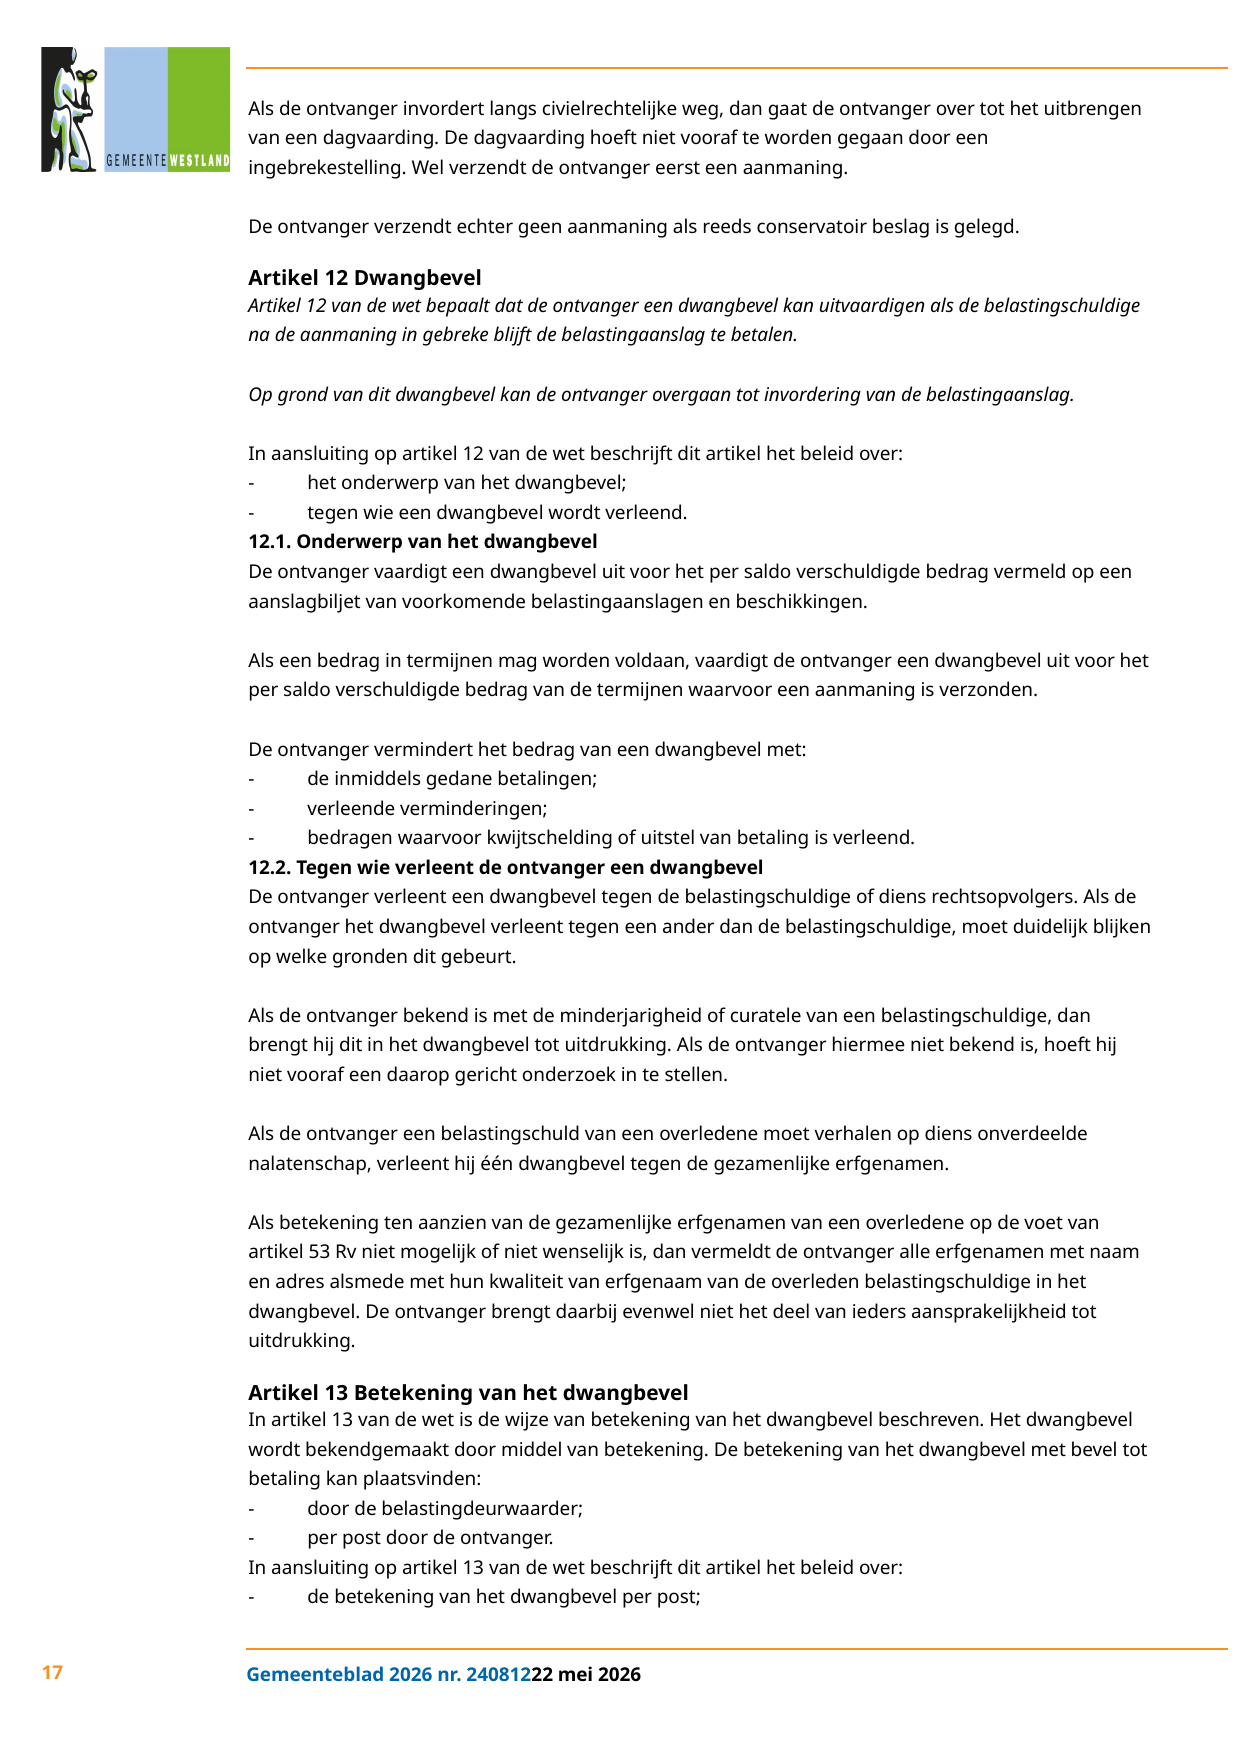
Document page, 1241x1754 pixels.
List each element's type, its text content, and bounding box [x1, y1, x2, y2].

text Als de ontvanger een belastingschuld van een overledene moet verhalen op diens onverdeelde nalatenschap, verleent hij één dwangbevel tegen de gezamenlijke erfgenamen. [248, 1120, 1152, 1176]
list verleende verminderingen; [248, 795, 1152, 821]
text In aansluiting op artikel 13 van de wet beschrijft dit artikel het beleid over: [248, 1554, 1152, 1580]
text 12.2. Tegen wie verleent de ontvanger een dwangbevel [248, 854, 1152, 880]
list het onderwerp van het dwangbevel; [248, 469, 1152, 495]
text De ontvanger verleent een dwangbevel tegen de belastingschuldige of diens rechtsopvolgers. Als de ontvanger het dwangbevel verleent tegen een ander dan de belastingschuldige, moet duidelijk blijken op welke gronden dit gebeurt. [248, 884, 1152, 968]
text Als betekening ten aanzien van de gezamenlijke erfgenamen van een overledene op de voet van artikel 53 Rv niet mogelijk of niet wenselijk is, dan vermeldt de ontvanger alle erfgenamen met naam en adres alsmede met hun kwaliteit van erfgenaam van de overleden belastingschuldige in het dwangbevel. De ontvanger brengt daarbij evenwel niet het deel van ieders aansprakelijkheid tot uitdrukking. [248, 1209, 1152, 1353]
text Artikel 13 Betekening van het dwangbevel [248, 1378, 1152, 1406]
text In aansluiting op artikel 12 van de wet beschrijft dit artikel het beleid over: [248, 440, 1152, 466]
text 12.1. Onderwerp van het dwangbevel [248, 529, 1152, 554]
list per post door de ontvanger. [248, 1524, 1152, 1550]
list de betekening van het dwangbevel per post; [248, 1584, 1152, 1609]
list door de belastingdeurwaarder; [248, 1495, 1152, 1521]
list de inmiddels gedane betalingen; [248, 765, 1152, 791]
text Op grond van dit dwangbevel kan de ontvanger overgaan tot invordering van de belastingaanslag. [248, 381, 1152, 406]
text Als de ontvanger invordert langs civielrechtelijke weg, dan gaat de ontvanger over tot het uitbrengen van een dagvaarding. De dagvaarding hoeft niet vooraf te worden gegaan door een ingebrekestelling. Wel verzendt de ontvanger eerst een aanmaning. [248, 95, 1152, 180]
picture [41, 47, 231, 172]
text Artikel 12 van de wet bepaalt dat de ontvanger een dwangbevel kan uitvaardigen als de belastingschuldige na de aanmaning in gebreke blijft de belastingaanslag te betalen. [248, 292, 1152, 347]
text De ontvanger verzendt echter geen aanmaning als reeds conservatoir beslag is gelegd. [248, 213, 1152, 239]
text De ontvanger vaardigt een dwangbevel uit voor het per saldo verschuldigde bedrag vermeld op een aanslagbiljet van voorkomende belastingaanslagen en beschikkingen. [248, 558, 1152, 613]
list tegen wie een dwangbevel wordt verleend. [248, 499, 1152, 525]
text Als de ontvanger bekend is met de minderjarigheid of curatele van een belastingschuldige, dan brengt hij dit in het dwangbevel tot uitdrukking. Als de ontvanger hiermee niet bekend is, hoeft hij niet vooraf een daarop gericht onderzoek in te stellen. [248, 1002, 1152, 1087]
list bedragen waarvoor kwijtschelding of uitstel van betaling is verleend. [248, 824, 1152, 850]
text Artikel 12 Dwangbevel [248, 263, 1152, 292]
text In artikel 13 van de wet is de wijze van betekening van het dwangbevel beschreven. Het dwangbevel wordt bekendgemaakt door middel van betekening. De betekening van het dwangbevel met bevel tot betaling kan plaatsvinden: [248, 1406, 1152, 1491]
text De ontvanger vermindert het bedrag van een dwangbevel met: [248, 736, 1152, 761]
text Als een bedrag in termijnen mag worden voldaan, vaardigt de ontvanger een dwangbevel uit voor het per saldo verschuldigde bedrag van de termijnen waarvoor een aanmaning is verzonden. [248, 647, 1152, 702]
